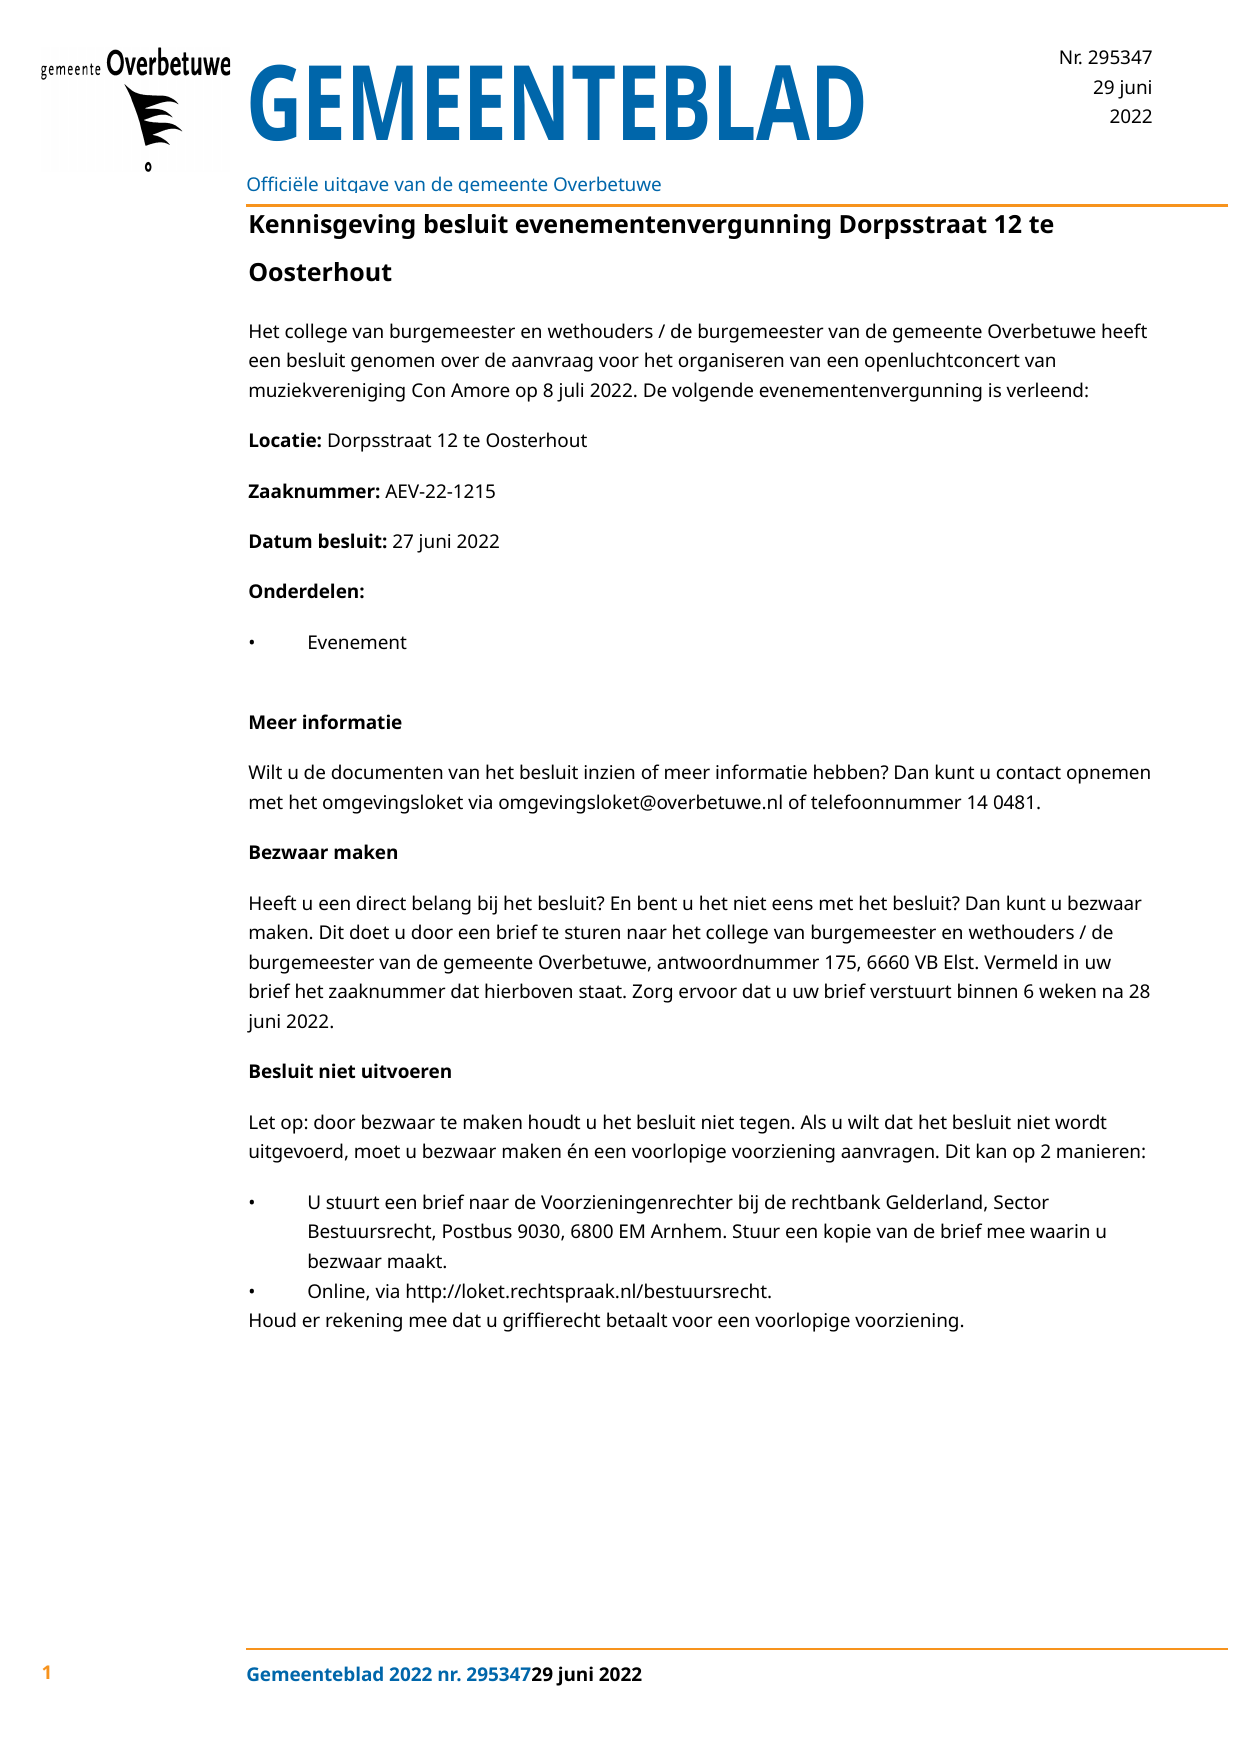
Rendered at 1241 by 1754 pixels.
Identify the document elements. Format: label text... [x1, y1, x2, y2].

text Besluit niet uitvoeren [248, 1059, 1152, 1084]
list U stuurt een brief naar de Voorzieningenrechter bij de rechtbank Gelderland, Sector Bestuursrecht, Postbus 9030, 6800 EM Arnhem. Stuur een kopie van de brief mee waarin u bezwaar maakt. [248, 1189, 1152, 1274]
text Zaaknummer: AEV-22-1215 [248, 478, 1152, 504]
list Online, via http://loket.rechtspraak.nl/bestuursrecht. [248, 1278, 1152, 1304]
text Wilt u de documenten van het besluit inzien of meer informatie hebben? Dan kunt u contact opnemen met het omgevingsloket via omgevingsloket@overbetuwe.nl of telefoonnummer 14 0481. [248, 759, 1152, 815]
text Onderdelen: [248, 579, 1152, 604]
picture [41, 47, 231, 172]
text Houd er rekening mee dat u griffierecht betaalt voor een voorlopige voorziening. [248, 1307, 1152, 1333]
text Locatie: Dorpsstraat 12 te Oosterhout [248, 427, 1152, 453]
text Bezwaar maken [248, 839, 1152, 865]
text Kennisgeving besluit evenementenvergunning Dorpsstraat 12 te Oosterhout [248, 207, 1152, 288]
text Heeft u een direct belang bij het besluit? En bent u het niet eens met het besluit? Dan kunt u bezwaar maken. Dit doet u door een brief te sturen naar het college van burgemeester en wethouders / de burgemeester van de gemeente Overbetuwe, antwoordnummer 175, 6660 VB Elst. Vermeld in uw brief het zaaknummer dat hierboven staat. Zorg ervoor dat u uw brief verstuurt binnen 6 weken na 28 juni 2022. [248, 890, 1152, 1034]
text Datum besluit: 27 juni 2022 [248, 528, 1152, 554]
text Let op: door bezwaar te maken houdt u het besluit niet tegen. Als u wilt dat het besluit niet wordt uitgevoerd, moet u bezwaar maken én een voorlopige voorziening aanvragen. Dit kan op 2 manieren: [248, 1109, 1152, 1164]
text Het college van burgemeester en wethouders / de burgemeester van de gemeente Overbetuwe heeft een besluit genomen over de aanvraag voor het organiseren van een openluchtconcert van muziekvereniging Con Amore op 8 juli 2022. De volgende evenementenvergunning is verleend: [248, 318, 1152, 403]
text Meer informatie [248, 709, 1152, 735]
list Evenement [248, 629, 1152, 655]
